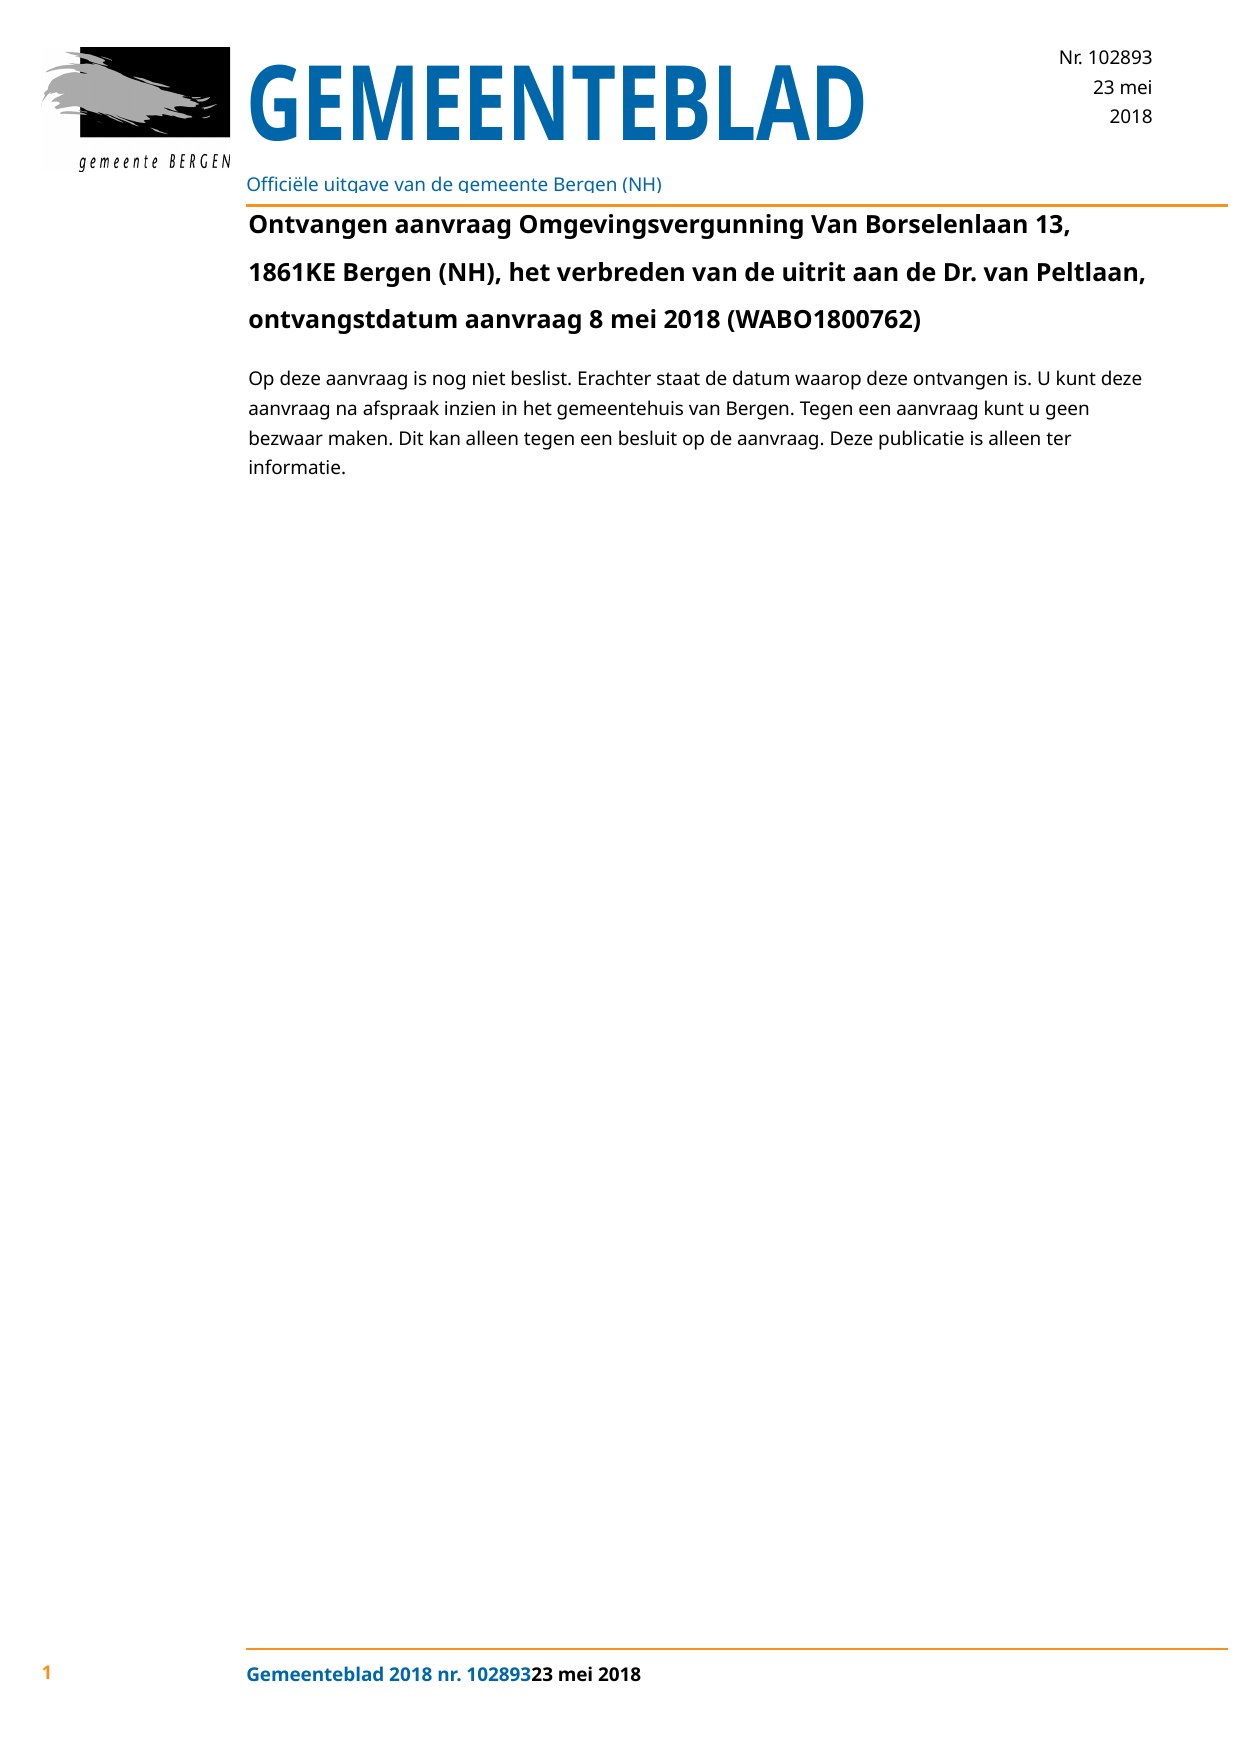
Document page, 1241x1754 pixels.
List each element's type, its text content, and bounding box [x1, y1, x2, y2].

picture [41, 47, 231, 172]
text Op deze aanvraag is nog niet beslist. Erachter staat de datum waarop deze ontvangen is. U kunt deze aanvraag na afspraak inzien in het gemeentehuis van Bergen. Tegen een aanvraag kunt u geen bezwaar maken. Dit kan alleen tegen een besluit op de aanvraag. Deze publicatie is alleen ter informatie. [248, 366, 1152, 480]
text Ontvangen aanvraag Omgevingsvergunning Van Borselenlaan 13, 1861KE Bergen (NH), het verbreden van de uitrit aan de Dr. van Peltlaan, ontvangstdatum aanvraag 8 mei 2018 (WABO1800762) [248, 207, 1152, 336]
